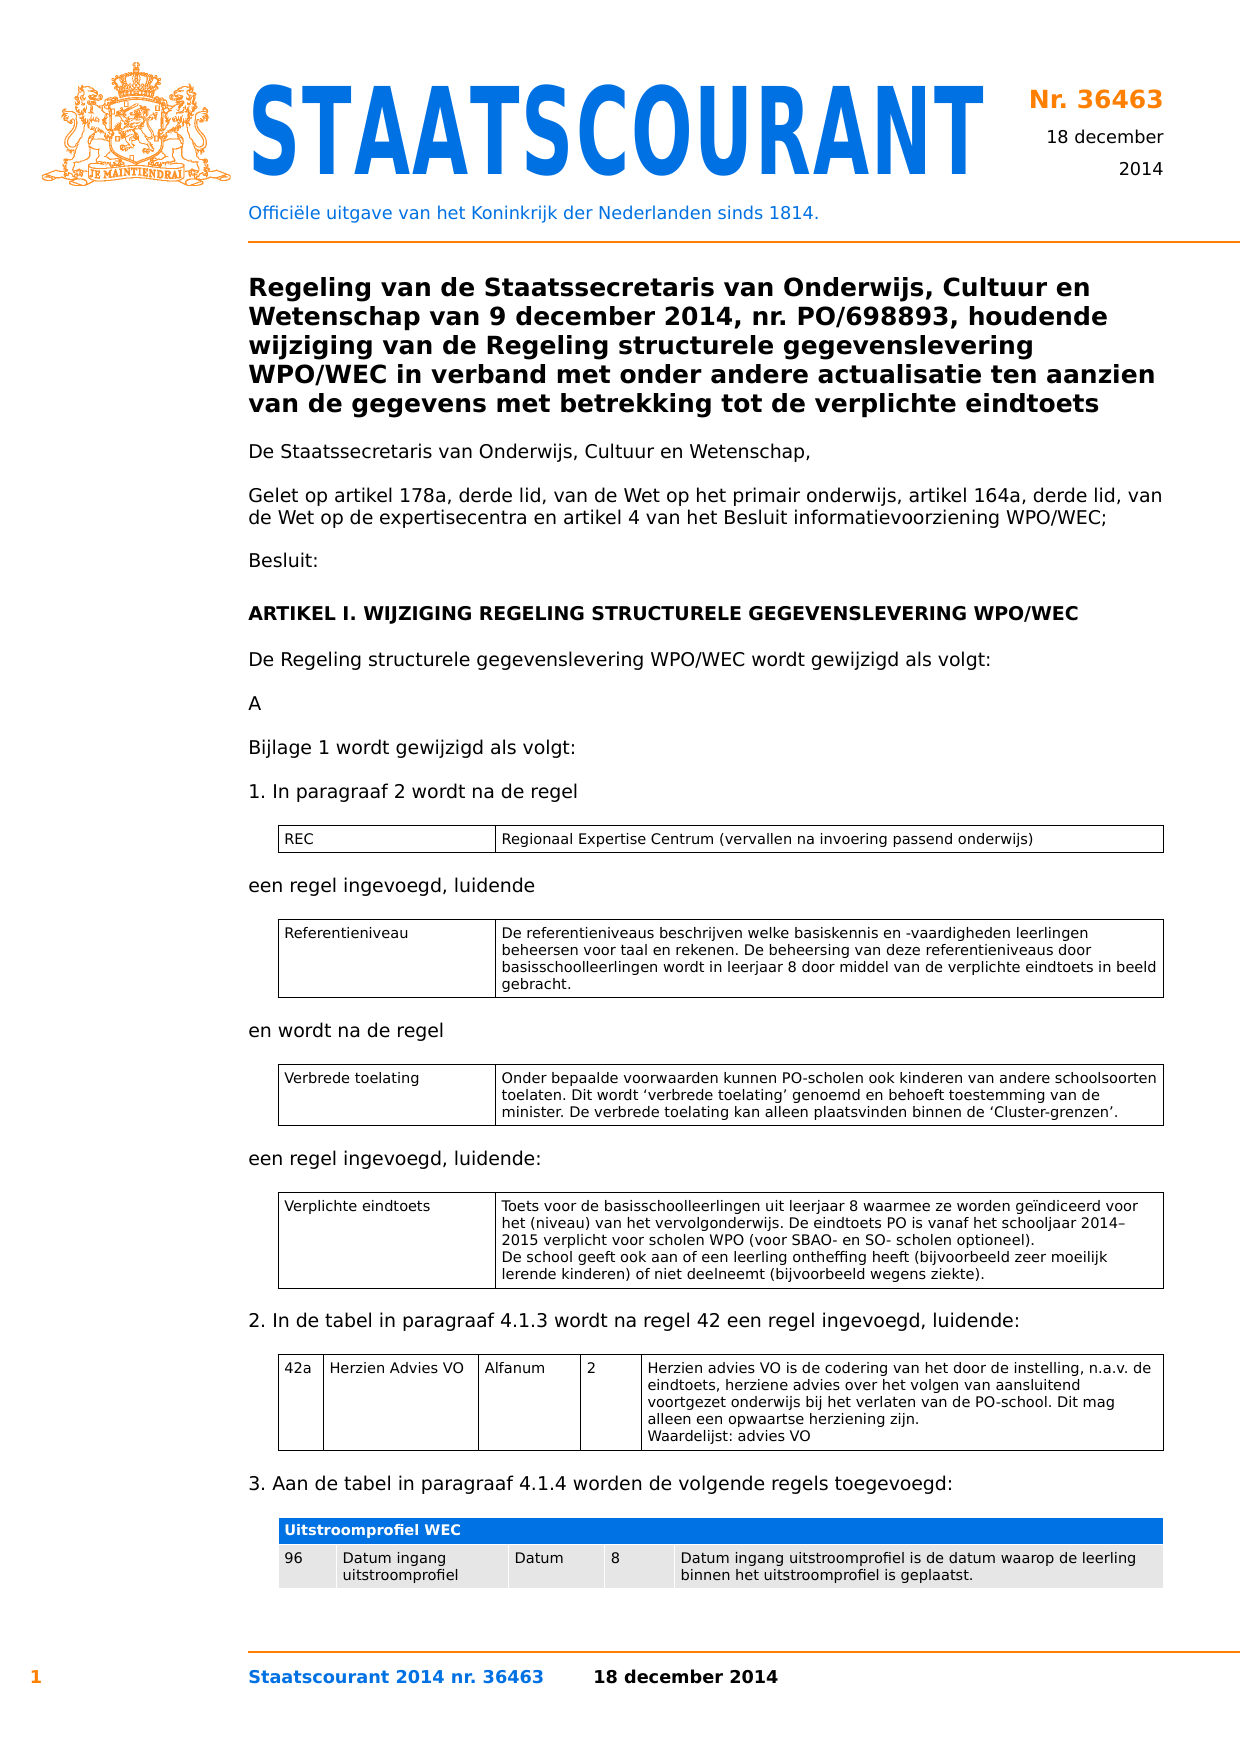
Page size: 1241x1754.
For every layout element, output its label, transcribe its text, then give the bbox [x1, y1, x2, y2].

text Gelet op artikel 178a, derde lid, van de Wet op het primair onderwijs, artikel 164a, derde lid, van de Wet op de expertisecentra en artikel 4 van het Besluit informatievoorziening WPO/WEC; [248, 484, 1163, 528]
table_header Verplichte eindtoets [279, 1193, 495, 1287]
text De Regeling structurele gegevenslevering WPO/WEC wordt gewijzigd als volgt: [248, 649, 1163, 671]
table_header Toets voor de basisschoolleerlingen uit leerjaar 8 waarmee ze worden geïndiceerd voor het (niveau) van het vervolgonderwijs. De eindtoets PO is vanaf het schooljaar 2014–2015 verplicht voor scholen WPO (voor SBAO- en SO- scholen optioneel). De school geeft ook aan of een leerling ontheffing heeft (bijvoorbeeld zeer moeilijk lerende kinderen) of niet deelneemt (bijvoorbeeld wegens ziekte). [496, 1193, 1163, 1287]
table_header 2 [581, 1355, 641, 1449]
table_cell Datum ingang uitstroomprofiel is de datum waarop de leerling binnen het uitstroomprofiel is geplaatst. [675, 1545, 1163, 1588]
table_header De referentieniveaus beschrijven welke basiskennis en -vaardigheden leerlingen beheersen voor taal en rekenen. De beheersing van deze referentieniveaus door basisschoolleerlingen wordt in leerjaar 8 door middel van de verplichte eindtoets in beeld gebracht. [496, 920, 1163, 997]
table_header Uitstroomprofiel WEC [279, 1518, 1163, 1544]
table_cell Officiële uitgave van het Koninkrijk der Nederlanden sinds 1814. [248, 203, 1240, 241]
subtitle ARTIKEL I. WIJZIGING REGELING STRUCTURELE GEGEVENSLEVERING WPO/WEC [248, 602, 1163, 624]
table_header STAATSCOURANT [248, 62, 998, 203]
text 1. In paragraaf 2 wordt na de regel [248, 781, 1163, 803]
text en wordt na de regel [248, 1020, 1163, 1042]
table_header [25, 62, 248, 241]
table_cell Datum [509, 1545, 604, 1588]
subtitle Regeling van de Staatssecretaris van Onderwijs, Cultuur en Wetenschap van 9 december 2014, nr. PO/698893, houdende wijziging van de Regeling structurele gegevenslevering WPO/WEC in verband met onder andere actualisatie ten aanzien van de gegevens met betrekking tot de verplichte eindtoets [248, 273, 1163, 419]
picture [41, 62, 231, 186]
table_cell 2014 [998, 153, 1240, 203]
text Bijlage 1 wordt gewijzigd als volgt: [248, 737, 1163, 759]
table_header Nr. 36463 [998, 62, 1240, 121]
text een regel ingevoegd, luidende [248, 875, 1163, 897]
table_header REC [279, 826, 495, 852]
table_header Onder bepaalde voorwaarden kunnen PO-scholen ook kinderen van andere schoolsoorten toelaten. Dit wordt ‘verbrede toelating’ genoemd en behoeft toestemming van de minister. De verbrede toelating kan alleen plaatsvinden binnen de ‘Cluster-grenzen’. [496, 1065, 1163, 1125]
text De Staatssecretaris van Onderwijs, Cultuur en Wetenschap, [248, 441, 1163, 463]
table_header Regionaal Expertise Centrum (vervallen na invoering passend onderwijs) [496, 826, 1163, 852]
table_cell 18 december [998, 121, 1240, 153]
table_header Herzien Advies VO [324, 1355, 478, 1449]
table_header Herzien advies VO is de codering van het door de instelling, n.a.v. de eindtoets, herziene advies over het volgen van aansluitend voortgezet onderwijs bij het verlaten van de PO-school. Dit mag alleen een opwaartse herziening zijn. Waardelijst: advies VO [642, 1355, 1163, 1449]
text een regel ingevoegd, luidende: [248, 1148, 1163, 1170]
table_cell 8 [605, 1545, 674, 1588]
table_header 42a [279, 1355, 323, 1449]
table_cell Datum ingang uitstroomprofiel [337, 1545, 508, 1588]
table_header Referentieniveau [279, 920, 495, 997]
text A [248, 693, 1163, 715]
text 3. Aan de tabel in paragraaf 4.1.4 worden de volgende regels toegevoegd: [248, 1472, 1163, 1494]
table_header Verbrede toelating [279, 1065, 495, 1125]
table_header Alfanum [479, 1355, 580, 1449]
table_cell 96 [279, 1545, 336, 1588]
text 2. In de tabel in paragraaf 4.1.3 wordt na regel 42 een regel ingevoegd, luidende: [248, 1310, 1163, 1332]
text Besluit: [248, 550, 1163, 572]
